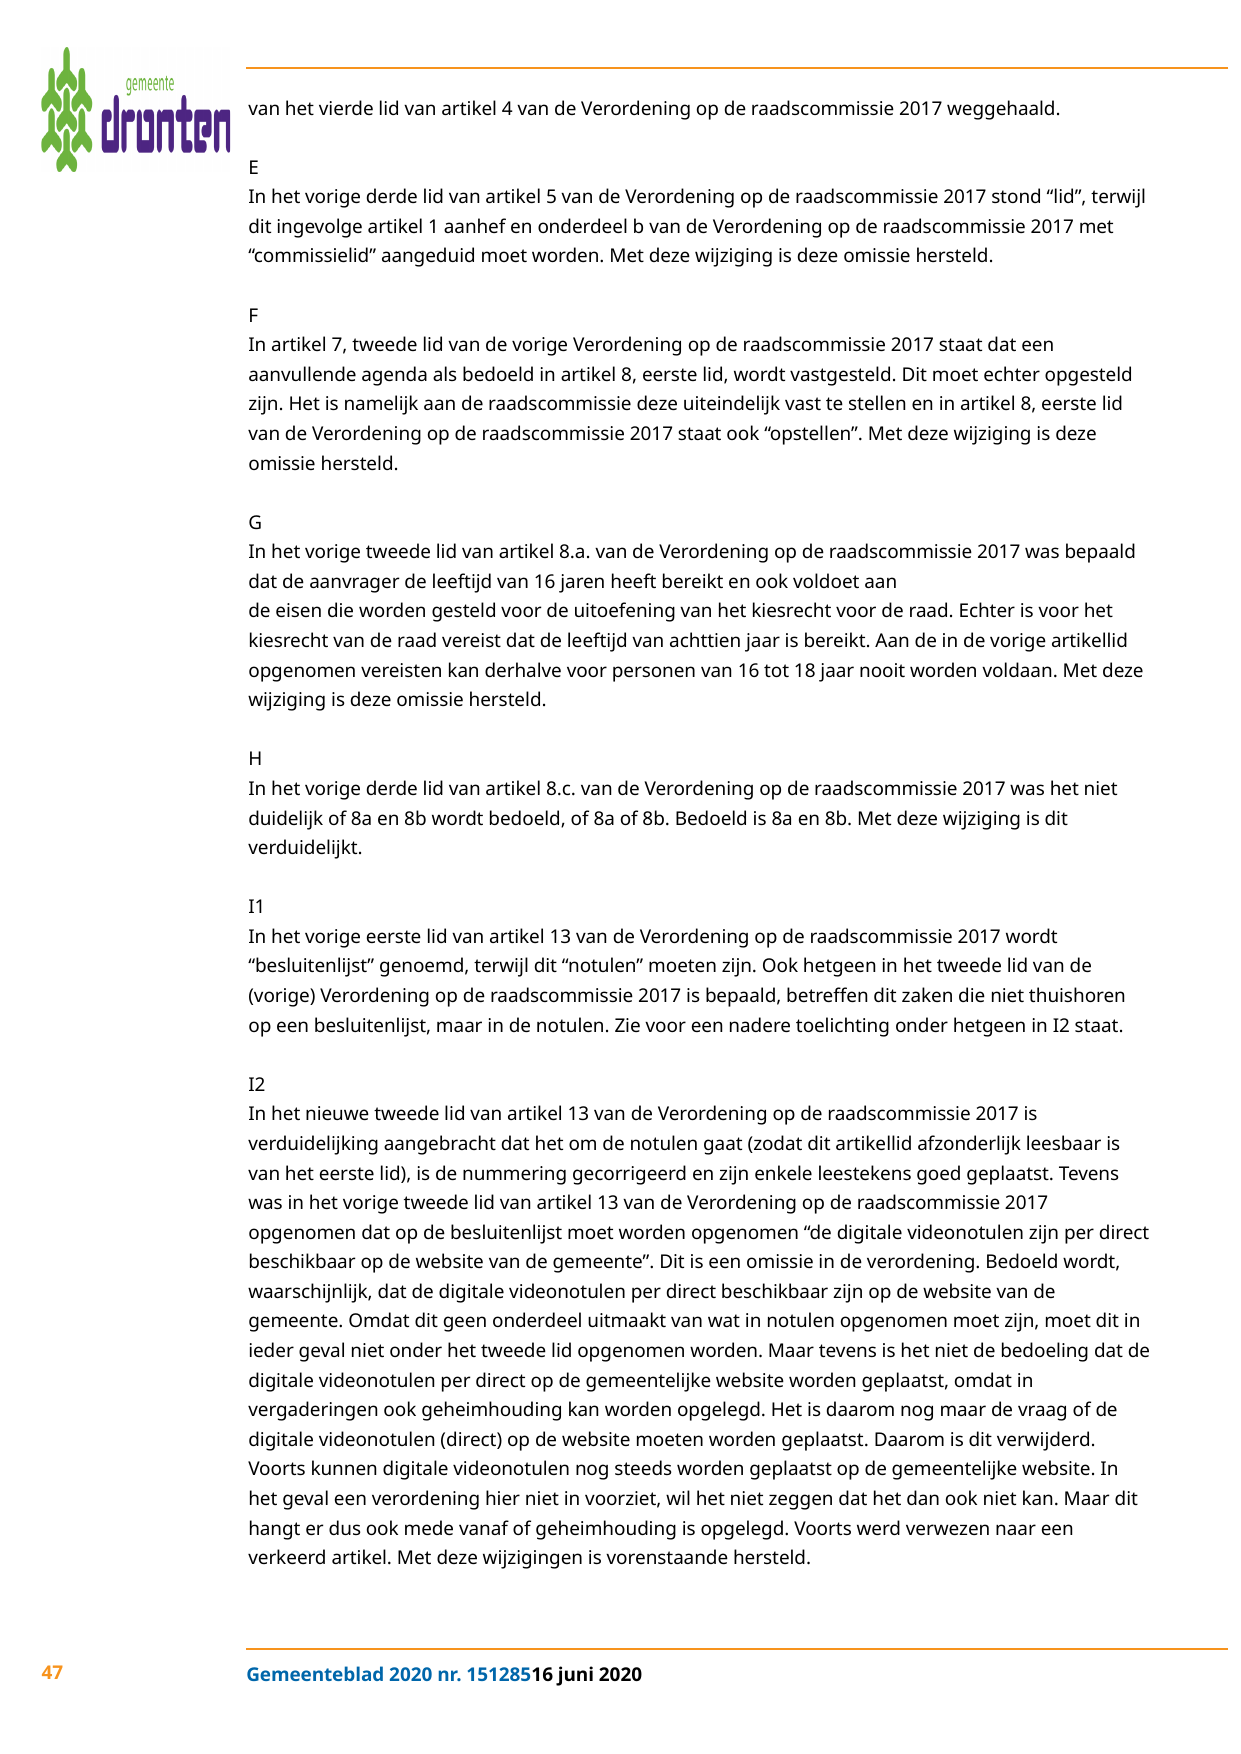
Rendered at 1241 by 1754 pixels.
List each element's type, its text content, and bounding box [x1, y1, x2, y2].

text In het vorige eerste lid van artikel 13 van de Verordening op de raadscommissie 2017 wordt “besluitenlijst” genoemd, terwijl dit “notulen” moeten zijn. Ook hetgeen in het tweede lid van de (vorige) Verordening op de raadscommissie 2017 is bepaald, betreffen dit zaken die niet thuishoren op een besluitenlijst, maar in de notulen. Zie voor een nadere toelichting onder hetgeen in I2 staat. [248, 923, 1152, 1038]
text I2 [248, 1071, 1152, 1097]
text H [248, 746, 1152, 771]
text In artikel 7, tweede lid van de vorige Verordening op de raadscommissie 2017 staat dat een aanvullende agenda als bedoeld in artikel 8, eerste lid, wordt vastgesteld. Dit moet echter opgesteld zijn. Het is namelijk aan de raadscommissie deze uiteindelijk vast te stellen en in artikel 8, eerste lid van de Verordening op de raadscommissie 2017 staat ook “opstellen”. Met deze wijziging is deze omissie hersteld. [248, 331, 1152, 476]
text van het vierde lid van artikel 4 van de Verordening op de raadscommissie 2017 weggehaald. [248, 95, 1152, 121]
text In het vorige tweede lid van artikel 8.a. van de Verordening op de raadscommissie 2017 was bepaald dat de aanvrager de leeftijd van 16 jaren heeft bereikt en ook voldoet aan [248, 538, 1152, 594]
text In het vorige derde lid van artikel 8.c. van de Verordening op de raadscommissie 2017 was het niet duidelijk of 8a en 8b wordt bedoeld, of 8a of 8b. Bedoeld is 8a en 8b. Met deze wijziging is dit verduidelijkt. [248, 775, 1152, 860]
text I1 [248, 893, 1152, 919]
picture [41, 47, 231, 172]
text In het vorige derde lid van artikel 5 van de Verordening op de raadscommissie 2017 stond “lid”, terwijl dit ingevolge artikel 1 aanhef en onderdeel b van de Verordening op de raadscommissie 2017 met “commissielid” aangeduid moet worden. Met deze wijziging is deze omissie hersteld. [248, 183, 1152, 268]
text E [248, 154, 1152, 180]
text F [248, 302, 1152, 328]
text In het nieuwe tweede lid van artikel 13 van de Verordening op de raadscommissie 2017 is verduidelijking aangebracht dat het om de notulen gaat (zodat dit artikellid afzonderlijk leesbaar is van het eerste lid), is de nummering gecorrigeerd en zijn enkele leestekens goed geplaatst. Tevens was in het vorige tweede lid van artikel 13 van de Verordening op de raadscommissie 2017 opgenomen dat op de besluitenlijst moet worden opgenomen “de digitale videonotulen zijn per direct beschikbaar op de website van de gemeente”. Dit is een omissie in de verordening. Bedoeld wordt, waarschijnlijk, dat de digitale videonotulen per direct beschikbaar zijn op de website van de gemeente. Omdat dit geen onderdeel uitmaakt van wat in notulen opgenomen moet zijn, moet dit in ieder geval niet onder het tweede lid opgenomen worden. Maar tevens is het niet de bedoeling dat de digitale videonotulen per direct op de gemeentelijke website worden geplaatst, omdat in vergaderingen ook geheimhouding kan worden opgelegd. Het is daarom nog maar de vraag of de digitale videonotulen (direct) op de website moeten worden geplaatst. Daarom is dit verwijderd. Voorts kunnen digitale videonotulen nog steeds worden geplaatst op de gemeentelijke website. In het geval een verordening hier niet in voorziet, wil het niet zeggen dat het dan ook niet kan. Maar dit hangt er dus ook mede vanaf of geheimhouding is opgelegd. Voorts werd verwezen naar een verkeerd artikel. Met deze wijzigingen is vorenstaande hersteld. [248, 1101, 1152, 1570]
text G [248, 509, 1152, 535]
text de eisen die worden gesteld voor de uitoefening van het kiesrecht voor de raad. Echter is voor het kiesrecht van de raad vereist dat de leeftijd van achttien jaar is bereikt. Aan de in de vorige artikellid opgenomen vereisten kan derhalve voor personen van 16 tot 18 jaar nooit worden voldaan. Met deze wijziging is deze omissie hersteld. [248, 598, 1152, 712]
